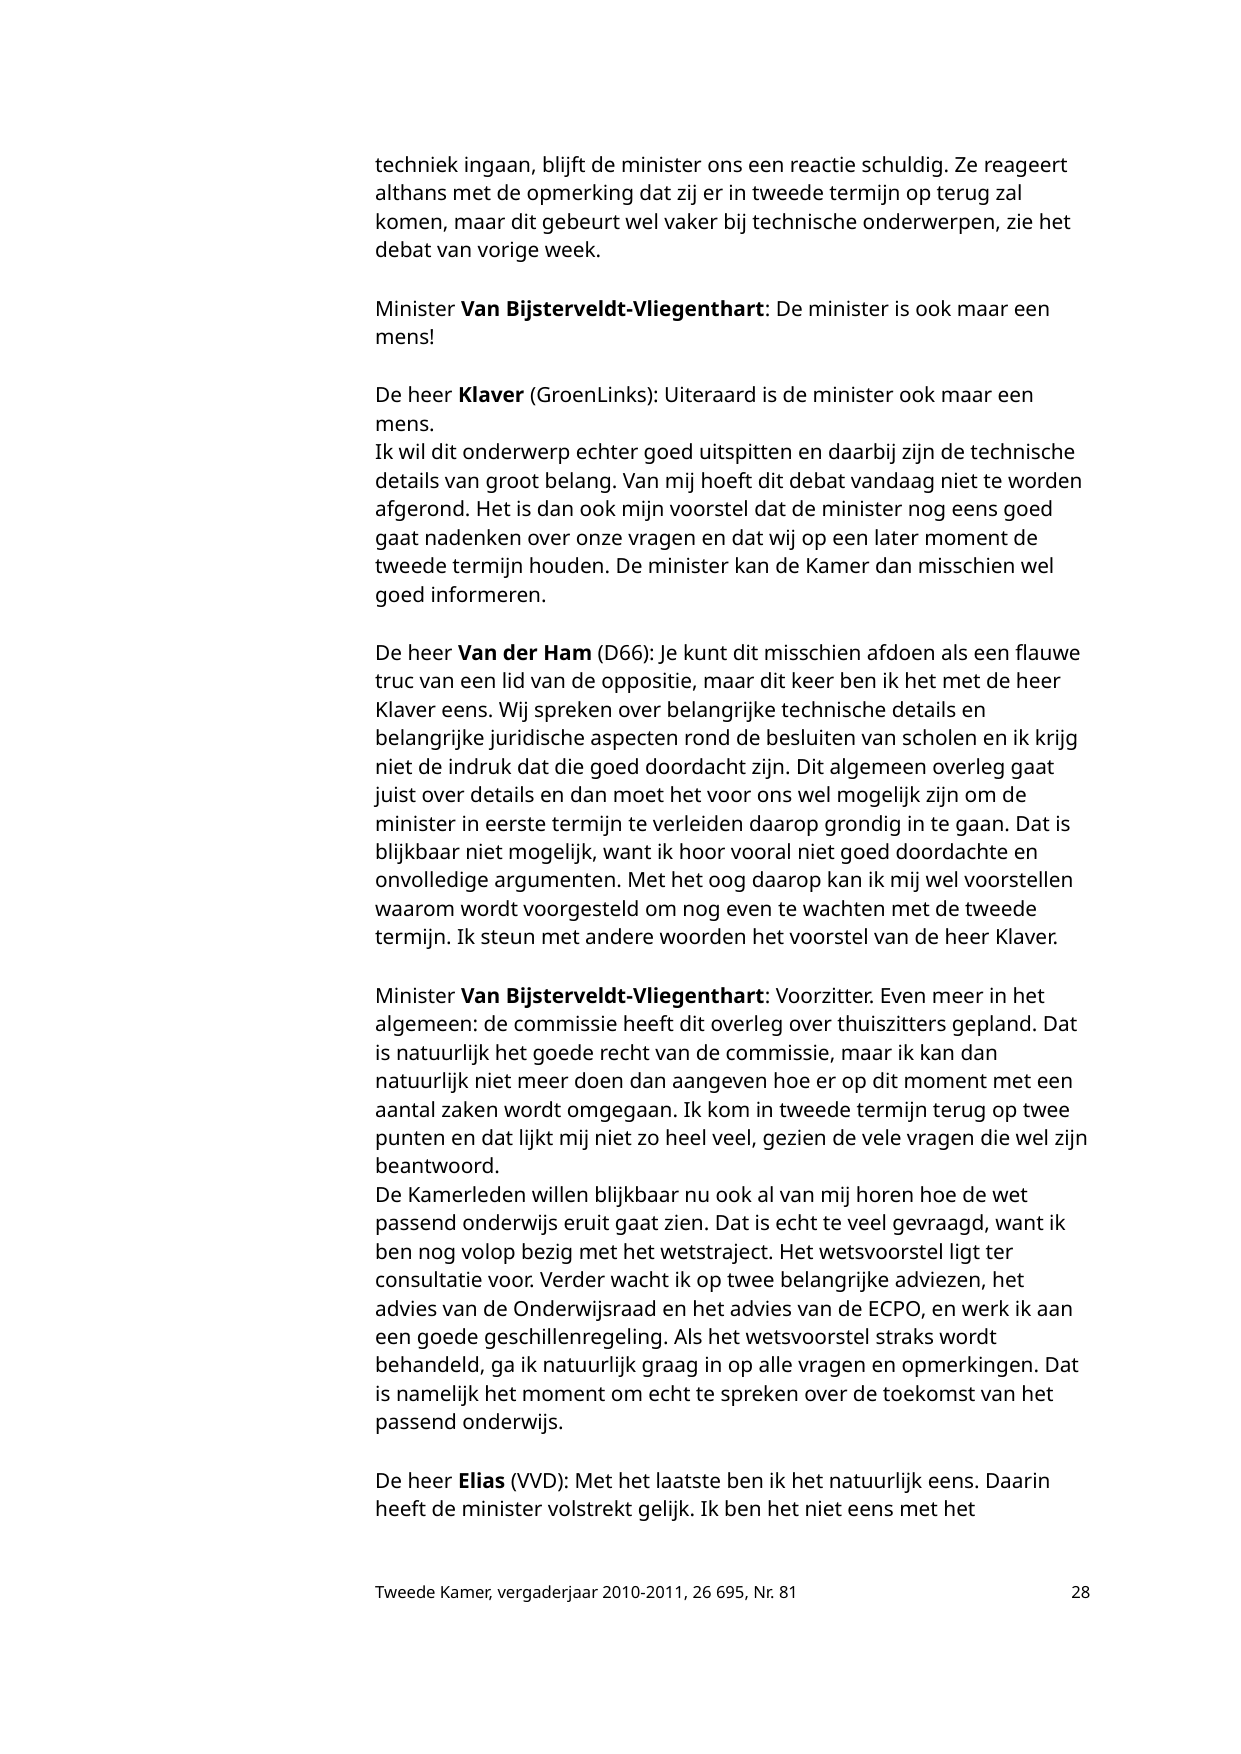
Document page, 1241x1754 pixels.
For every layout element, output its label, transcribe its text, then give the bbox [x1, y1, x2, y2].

text De Kamerleden willen blijkbaar nu ook al van mij horen hoe de wet passend onderwijs eruit gaat zien. Dat is echt te veel gevraagd, want ik ben nog volop bezig met het wetstraject. Het wetsvoorstel ligt ter consultatie voor. Verder wacht ik op twee belangrijke adviezen, het advies van de Onderwijsraad en het advies van de ECPO, en werk ik aan een goede geschillenregeling. Als het wetsvoorstel straks wordt behandeld, ga ik natuurlijk graag in op alle vragen en opmerkingen. Dat is namelijk het moment om echt te spreken over de toekomst van het passend onderwijs. [375, 1180, 1090, 1436]
text Ik wil dit onderwerp echter goed uitspitten en daarbij zijn de technische details van groot belang. Van mij hoeft dit debat vandaag niet te worden afgerond. Het is dan ook mijn voorstel dat de minister nog eens goed gaat nadenken over onze vragen en dat wij op een later moment de tweede termijn houden. De minister kan de Kamer dan misschien wel goed informeren. [375, 437, 1090, 608]
text techniek ingaan, blijft de minister ons een reactie schuldig. Ze reageert althans met de opmerking dat zij er in tweede termijn op terug zal komen, maar dit gebeurt wel vaker bij technische onderwerpen, zie het debat van vorige week. [375, 150, 1090, 264]
text De heer Van der Ham (D66): Je kunt dit misschien afdoen als een flauwe truc van een lid van de oppositie, maar dit keer ben ik het met de heer Klaver eens. Wij spreken over belangrijke technische details en belangrijke juridische aspecten rond de besluiten van scholen en ik krijg niet de indruk dat die goed doordacht zijn. Dit algemeen overleg gaat juist over details en dan moet het voor ons wel mogelijk zijn om de minister in eerste termijn te verleiden daarop grondig in te gaan. Dat is blijkbaar niet mogelijk, want ik hoor vooral niet goed doordachte en onvolledige argumenten. Met het oog daarop kan ik mij wel voorstellen waarom wordt voorgesteld om nog even te wachten met de tweede termijn. Ik steun met andere woorden het voorstel van de heer Klaver. [375, 638, 1090, 951]
text Minister Van Bijsterveldt-Vliegenthart: Voorzitter. Even meer in het algemeen: de commissie heeft dit overleg over thuiszitters gepland. Dat is natuurlijk het goede recht van de commissie, maar ik kan dan natuurlijk niet meer doen dan aangeven hoe er op dit moment met een aantal zaken wordt omgegaan. Ik kom in tweede termijn terug op twee punten en dat lijkt mij niet zo heel veel, gezien de vele vragen die wel zijn beantwoord. [375, 981, 1090, 1180]
text Minister Van Bijsterveldt-Vliegenthart: De minister is ook maar een mens! [375, 294, 1090, 351]
text De heer Klaver (GroenLinks): Uiteraard is de minister ook maar een mens. [375, 381, 1090, 437]
text De heer Elias (VVD): Met het laatste ben ik het natuurlijk eens. Daarin heeft de minister volstrekt gelijk. Ik ben het niet eens met het [375, 1466, 1090, 1523]
